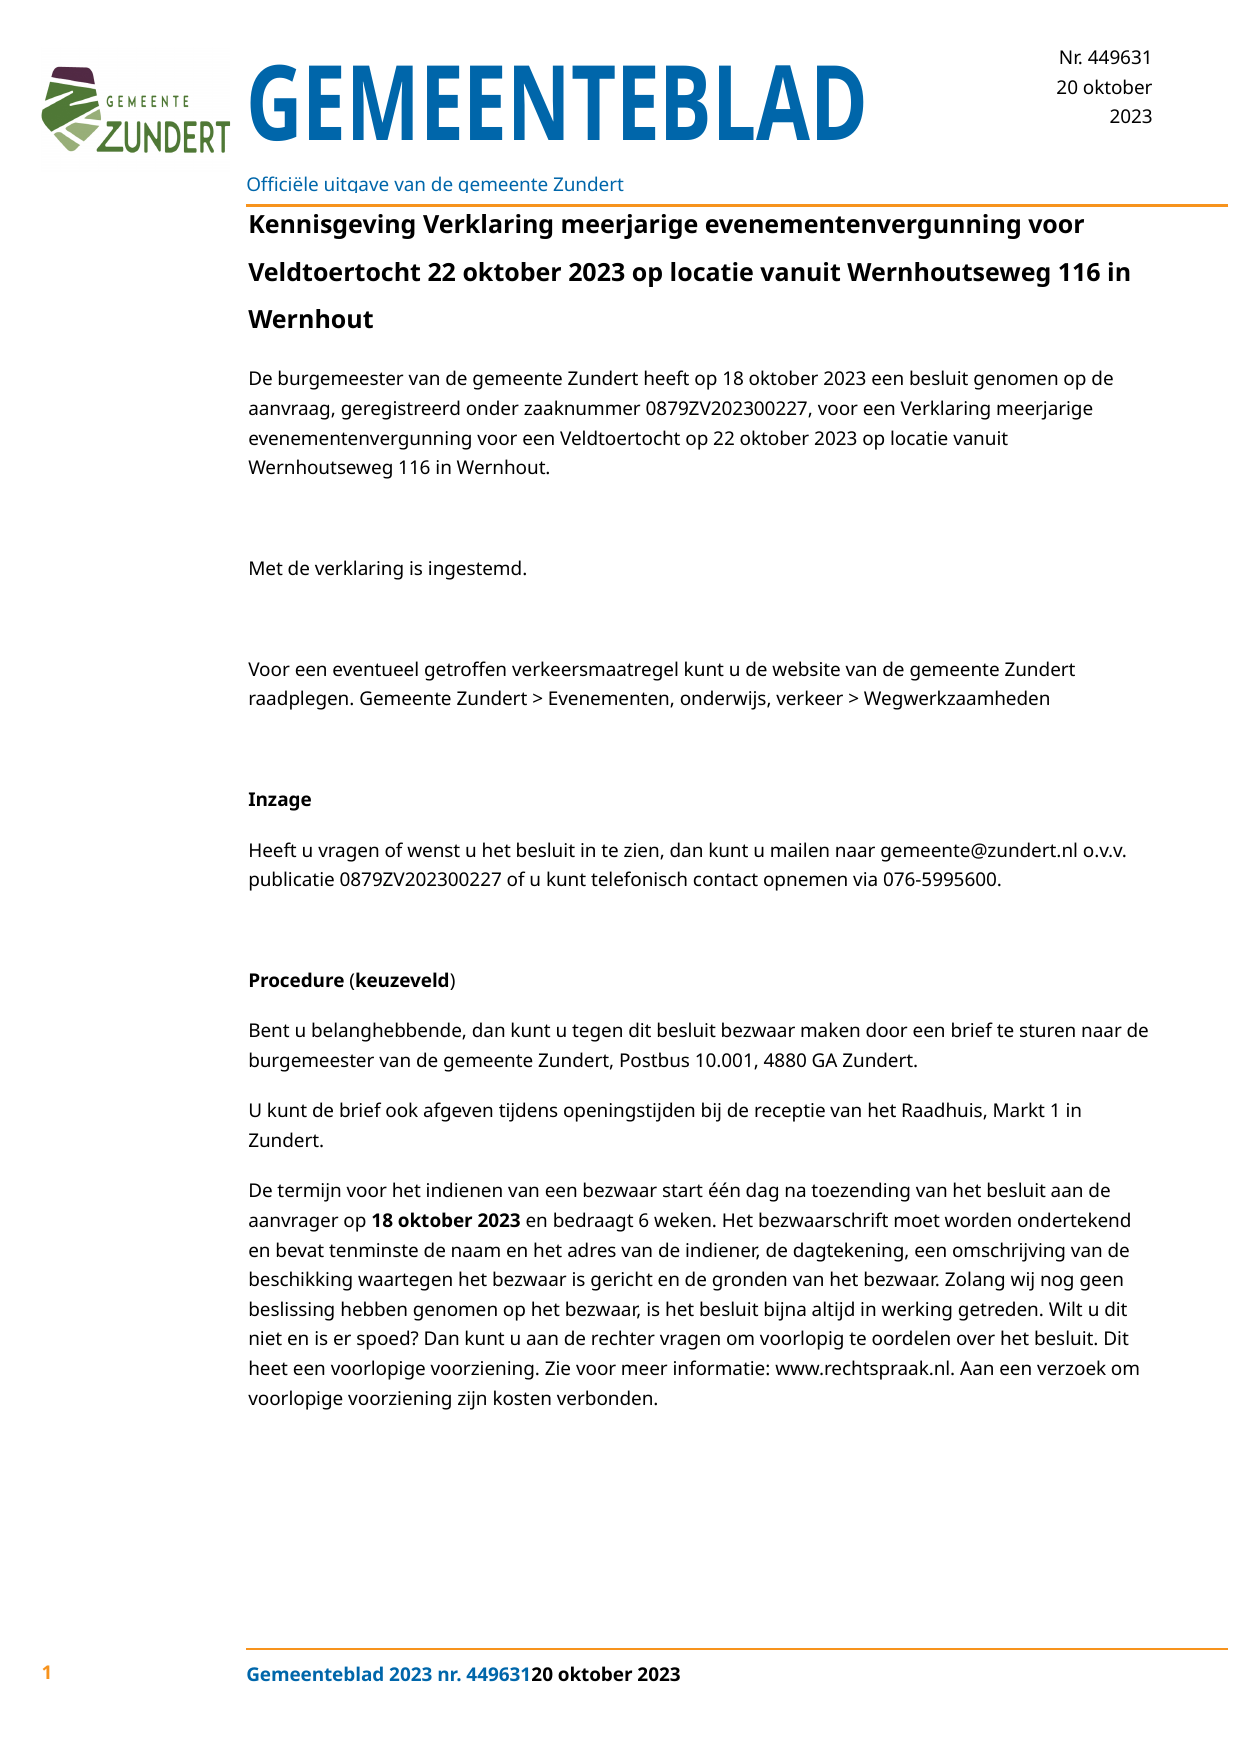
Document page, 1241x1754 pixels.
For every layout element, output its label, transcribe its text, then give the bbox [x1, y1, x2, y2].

text De termijn voor het indienen van een bezwaar start één dag na toezending van het besluit aan de aanvrager op 18 oktober 2023 en bedraagt 6 weken. Het bezwaarschrift moet worden ondertekend en bevat tenminste de naam en het adres van de indiener, de dagtekening, een omschrijving van de beschikking waartegen het bezwaar is gericht en de gronden van het bezwaar. Zolang wij nog geen beslissing hebben genomen op het bezwaar, is het besluit bijna altijd in werking getreden. Wilt u dit niet en is er spoed? Dan kunt u aan de rechter vragen om voorlopig te oordelen over het besluit. Dit heet een voorlopige voorziening. Zie voor meer informatie: www.rechtspraak.nl. Aan een verzoek om voorlopige voorziening zijn kosten verbonden. [248, 1178, 1152, 1410]
text Inzage [248, 786, 1152, 812]
text Voor een eventueel getroffen verkeersmaatregel kunt u de website van de gemeente Zundert raadplegen. Gemeente Zundert > Evenementen, onderwijs, verkeer > Wegwerkzaamheden [248, 656, 1152, 711]
text Procedure (keuzeveld) [248, 967, 1152, 993]
picture [41, 47, 231, 172]
text Heeft u vragen of wenst u het besluit in te zien, dan kunt u mailen naar gemeente@zundert.nl o.v.v. publicatie 0879ZV202300227 of u kunt telefonisch contact opnemen via 076-5995600. [248, 837, 1152, 892]
text De burgemeester van de gemeente Zundert heeft op 18 oktober 2023 een besluit genomen op de aanvraag, geregistreerd onder zaaknummer 0879ZV202300227, voor een Verklaring meerjarige evenementenvergunning voor een Veldtoertocht op 22 oktober 2023 op locatie vanuit Wernhoutseweg 116 in Wernhout. [248, 366, 1152, 480]
text Bent u belanghebbende, dan kunt u tegen dit besluit bezwaar maken door een brief te sturen naar de burgemeester van de gemeente Zundert, Postbus 10.001, 4880 GA Zundert. [248, 1018, 1152, 1073]
text U kunt de brief ook afgeven tijdens openingstijden bij de receptie van het Raadhuis, Markt 1 in Zundert. [248, 1098, 1152, 1153]
text Kennisgeving Verklaring meerjarige evenementenvergunning voor Veldtoertocht 22 oktober 2023 op locatie vanuit Wernhoutseweg 116 in Wernhout [248, 207, 1152, 336]
text Met de verklaring is ingestemd. [248, 555, 1152, 581]
